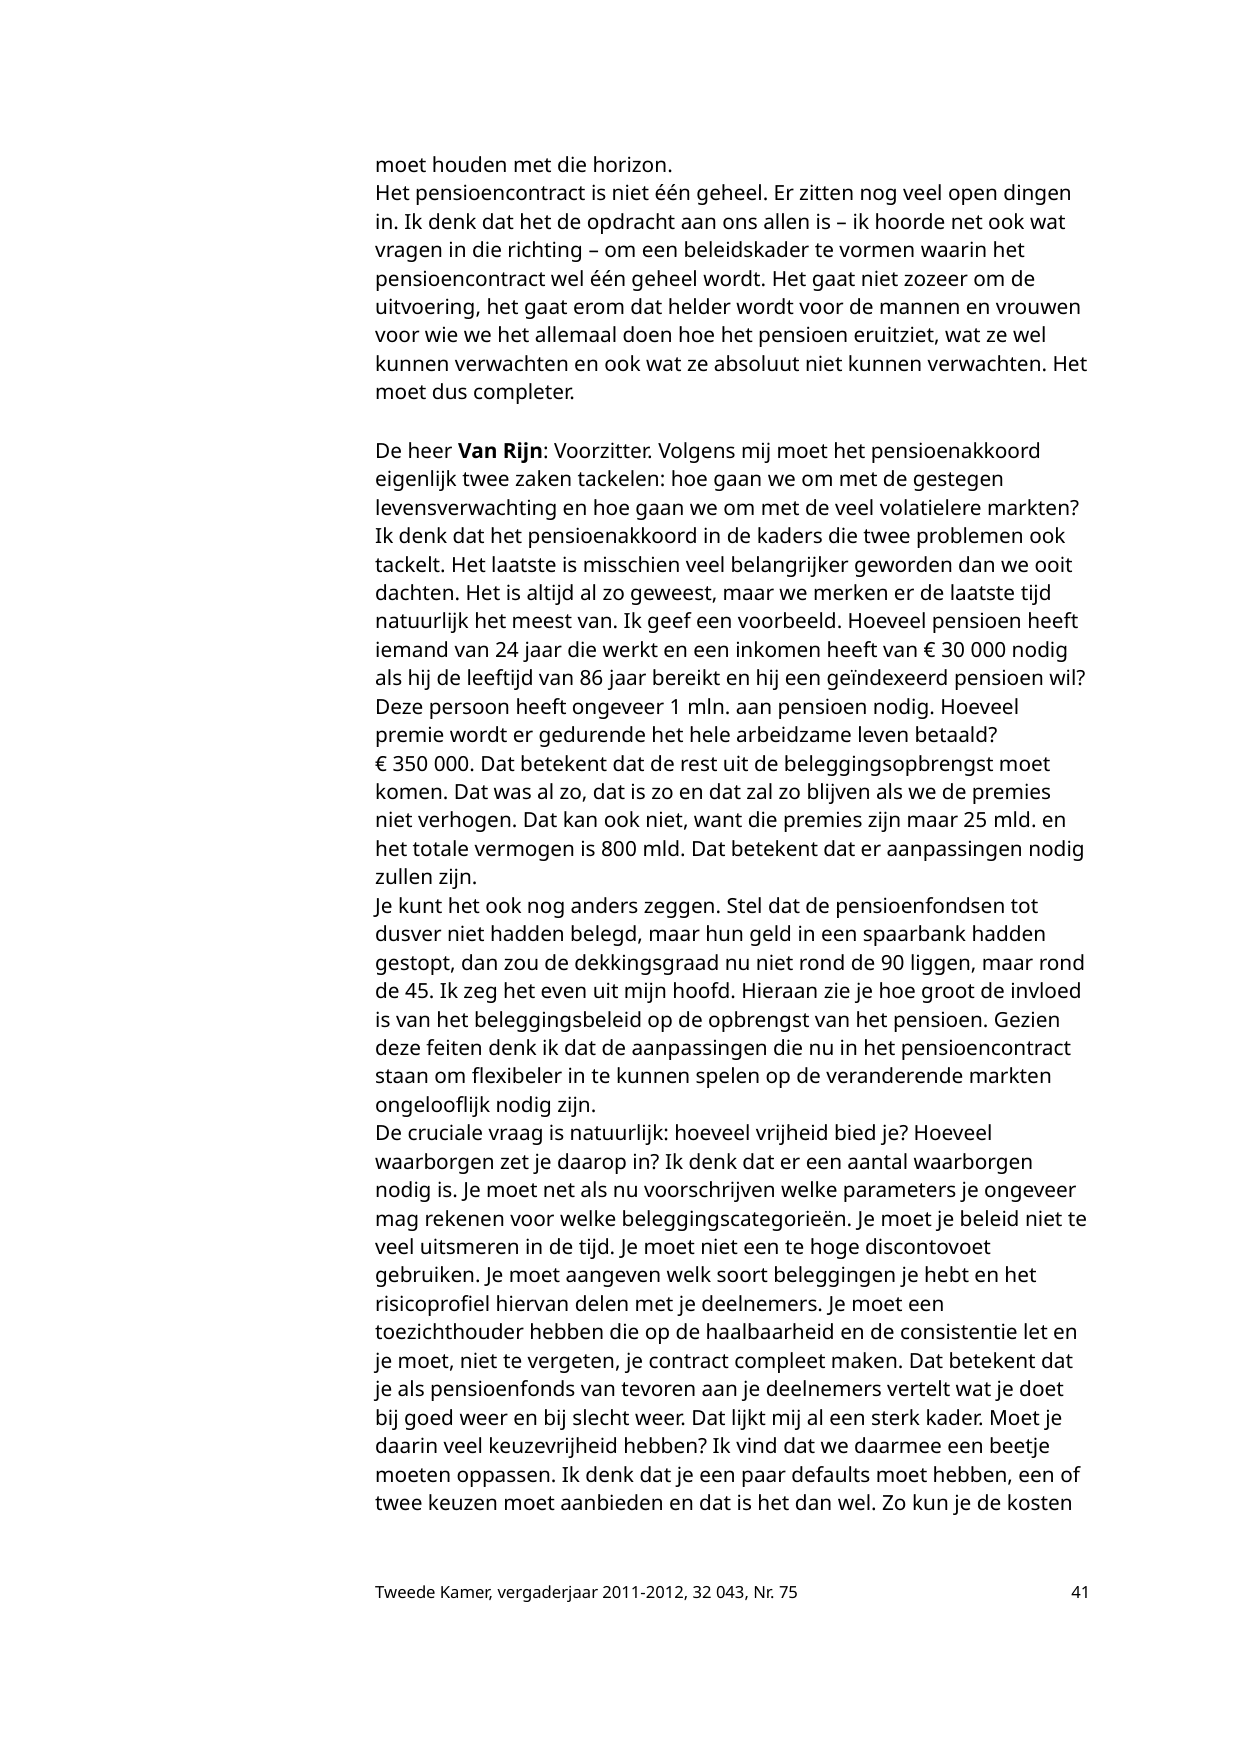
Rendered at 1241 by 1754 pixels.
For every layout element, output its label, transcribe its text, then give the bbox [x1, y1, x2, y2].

text Je kunt het ook nog anders zeggen. Stel dat de pensioenfondsen tot dusver niet hadden belegd, maar hun geld in een spaarbank hadden gestopt, dan zou de dekkingsgraad nu niet rond de 90 liggen, maar rond de 45. Ik zeg het even uit mijn hoofd. Hieraan zie je hoe groot de invloed is van het beleggingsbeleid op de opbrengst van het pensioen. Gezien deze feiten denk ik dat de aanpassingen die nu in het pensioencontract staan om flexibeler in te kunnen spelen op de veranderende markten ongelooflijk nodig zijn. [375, 891, 1090, 1118]
text De heer Van Rijn: Voorzitter. Volgens mij moet het pensioenakkoord eigenlijk twee zaken tackelen: hoe gaan we om met de gestegen levensverwachting en hoe gaan we om met de veel volatielere markten? Ik denk dat het pensioenakkoord in de kaders die twee problemen ook tackelt. Het laatste is misschien veel belangrijker geworden dan we ooit dachten. Het is altijd al zo geweest, maar we merken er de laatste tijd natuurlijk het meest van. Ik geef een voorbeeld. Hoeveel pensioen heeft iemand van 24 jaar die werkt en een inkomen heeft van € 30 000 nodig als hij de leeftijd van 86 jaar bereikt en hij een geïndexeerd pensioen wil? Deze persoon heeft ongeveer 1 mln. aan pensioen nodig. Hoeveel premie wordt er gedurende het hele arbeidzame leven betaald? € 350 000. Dat betekent dat de rest uit de beleggingsopbrengst moet komen. Dat was al zo, dat is zo en dat zal zo blijven als we de premies niet verhogen. Dat kan ook niet, want die premies zijn maar 25 mld. en het totale vermogen is 800 mld. Dat betekent dat er aanpassingen nodig zullen zijn. [375, 436, 1090, 891]
text Het pensioencontract is niet één geheel. Er zitten nog veel open dingen in. Ik denk dat het de opdracht aan ons allen is – ik hoorde net ook wat vragen in die richting – om een beleidskader te vormen waarin het pensioencontract wel één geheel wordt. Het gaat niet zozeer om de uitvoering, het gaat erom dat helder wordt voor de mannen en vrouwen voor wie we het allemaal doen hoe het pensioen eruitziet, wat ze wel kunnen verwachten en ook wat ze absoluut niet kunnen verwachten. Het moet dus completer. [375, 178, 1090, 406]
text De cruciale vraag is natuurlijk: hoeveel vrijheid bied je? Hoeveel waarborgen zet je daarop in? Ik denk dat er een aantal waarborgen nodig is. Je moet net als nu voorschrijven welke parameters je ongeveer mag rekenen voor welke beleggingscategorieën. Je moet je beleid niet te veel uitsmeren in de tijd. Je moet niet een te hoge discontovoet gebruiken. Je moet aangeven welk soort beleggingen je hebt en het risicoprofiel hiervan delen met je deelnemers. Je moet een toezichthouder hebben die op de haalbaarheid en de consistentie let en je moet, niet te vergeten, je contract compleet maken. Dat betekent dat je als pensioenfonds van tevoren aan je deelnemers vertelt wat je doet bij goed weer en bij slecht weer. Dat lijkt mij al een sterk kader. Moet je daarin veel keuzevrijheid hebben? Ik vind dat we daarmee een beetje moeten oppassen. Ik denk dat je een paar defaults moet hebben, een of twee keuzen moet aanbieden en dat is het dan wel. Zo kun je de kosten [375, 1118, 1090, 1517]
text moet houden met die horizon. [375, 150, 1090, 178]
